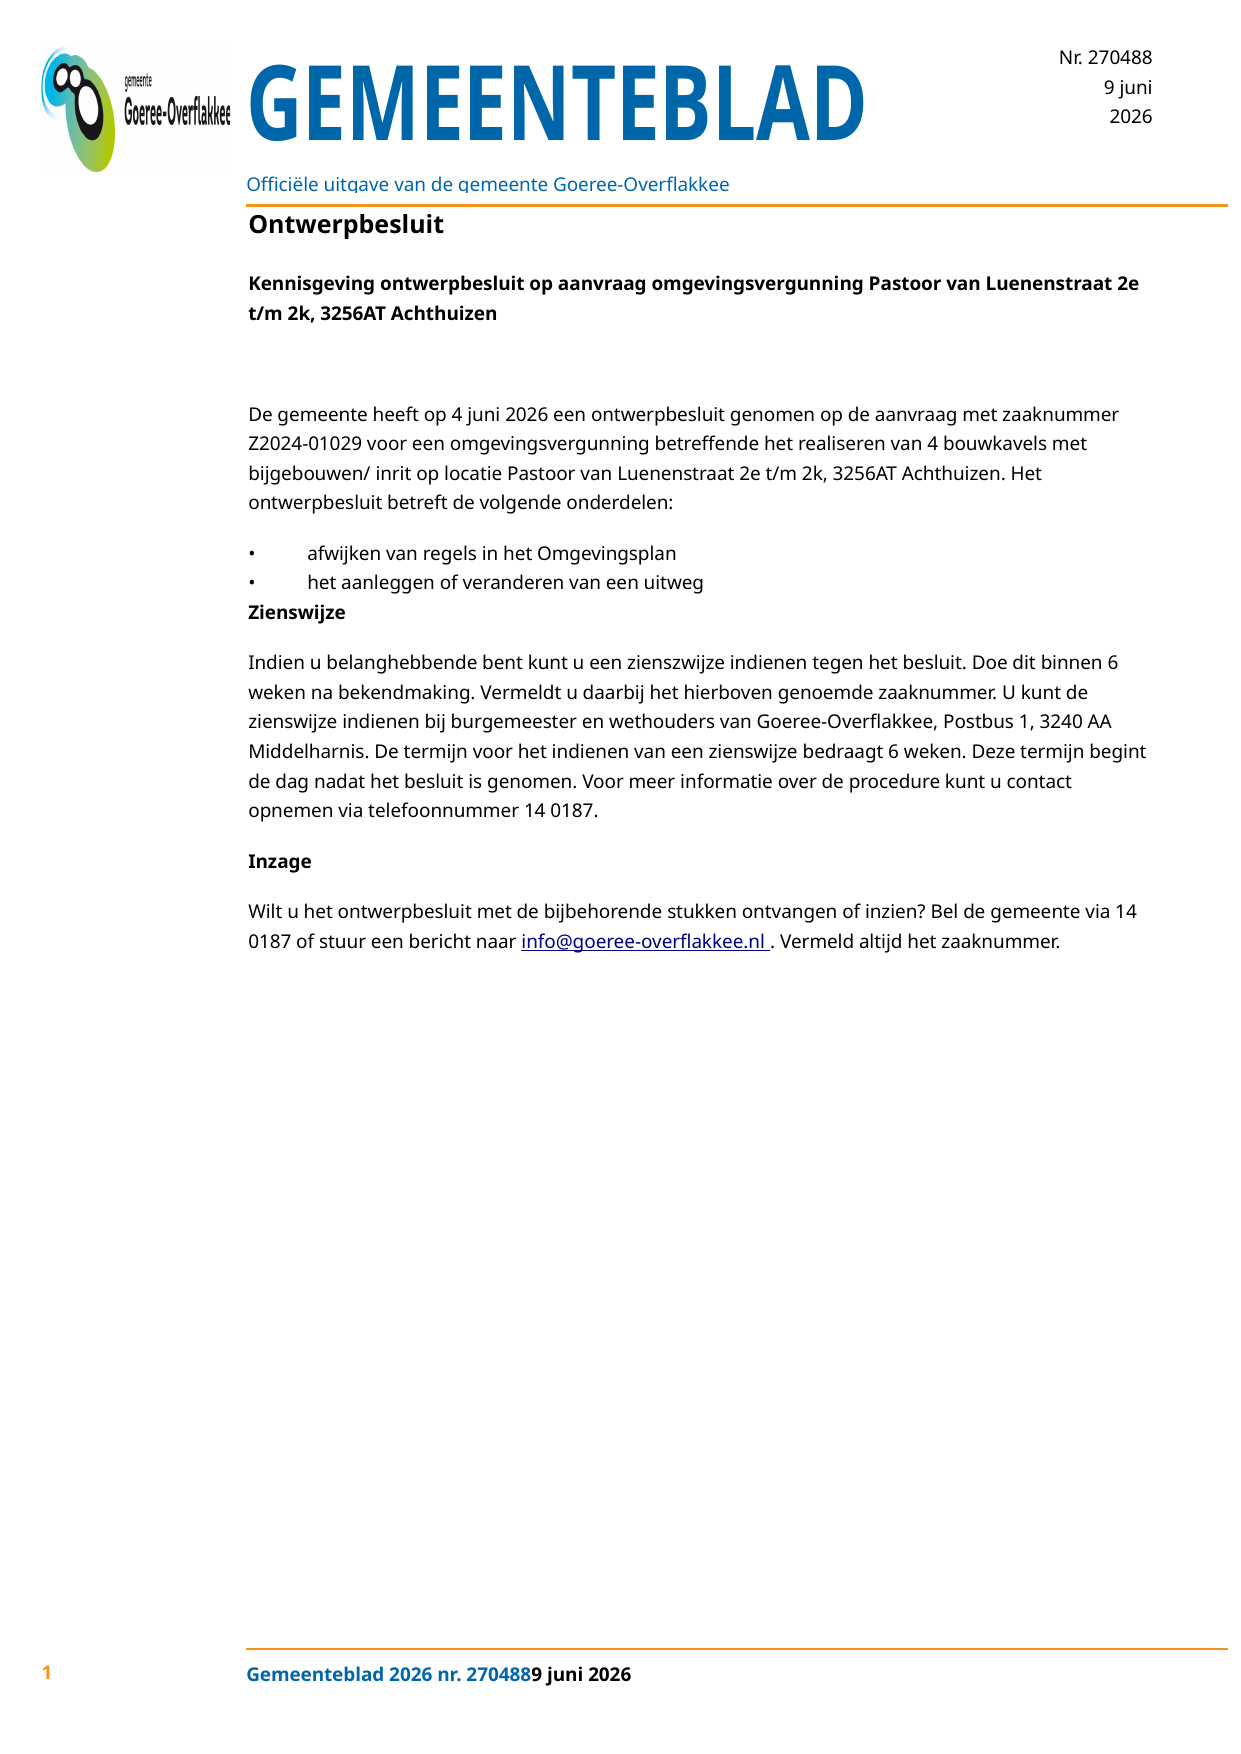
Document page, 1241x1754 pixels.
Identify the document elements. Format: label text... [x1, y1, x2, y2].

list het aanleggen of veranderen van een uitweg [248, 569, 1152, 595]
list afwijken van regels in het Omgevingsplan [248, 540, 1152, 566]
text Inzage [248, 848, 1152, 873]
picture [41, 47, 231, 172]
text De gemeente heeft op 4 juni 2026 een ontwerpbesluit genomen op de aanvraag met zaaknummer Z2024-01029 voor een omgevingsvergunning betreffende het realiseren van 4 bouwkavels met bijgebouwen/ inrit op locatie Pastoor van Luenenstraat 2e t/m 2k, 3256AT Achthuizen. Het ontwerpbesluit betreft de volgende onderdelen: [248, 401, 1152, 515]
text Wilt u het ontwerpbesluit met de bijbehorende stukken ontvangen of inzien? Bel de gemeente via 14 0187 of stuur een bericht naar info@goeree-overflakkee.nl . Vermeld altijd het zaaknummer. [248, 898, 1152, 953]
text Indien u belanghebbende bent kunt u een zienszwijze indienen tegen het besluit. Doe dit binnen 6 weken na bekendmaking. Vermeldt u daarbij het hierboven genoemde zaaknummer. U kunt de zienswijze indienen bij burgemeester en wethouders van Goeree-Overflakkee, Postbus 1, 3240 AA Middelharnis. De termijn voor het indienen van een zienswijze bedraagt 6 weken. Deze termijn begint de dag nadat het besluit is genomen. Voor meer informatie over de procedure kunt u contact opnemen via telefoonnummer 14 0187. [248, 649, 1152, 823]
text Zienswijze [248, 599, 1152, 625]
text Ontwerpbesluit [248, 207, 1152, 241]
text Kennisgeving ontwerpbesluit op aanvraag omgevingsvergunning Pastoor van Luenenstraat 2e t/m 2k, 3256AT Achthuizen [248, 270, 1152, 326]
